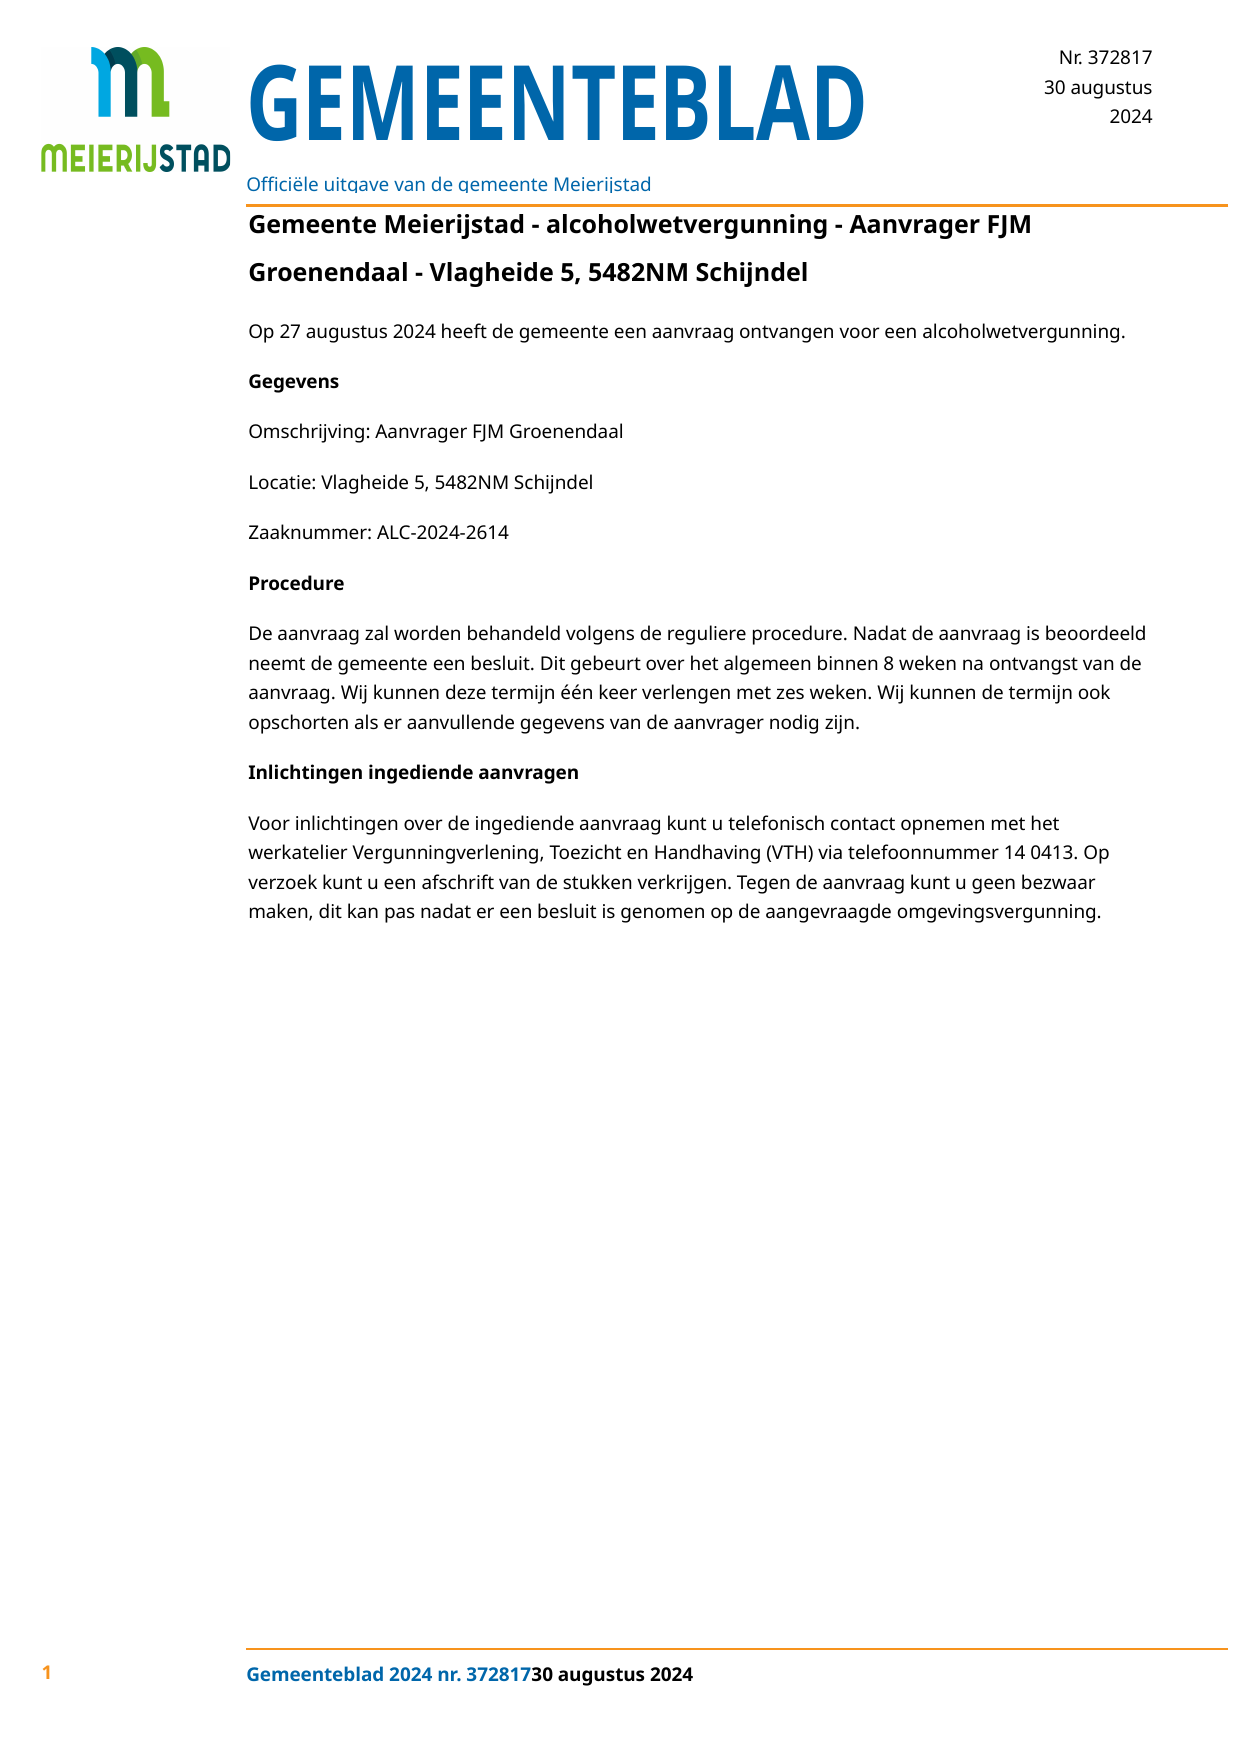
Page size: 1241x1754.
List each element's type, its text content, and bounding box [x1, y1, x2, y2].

text Voor inlichtingen over de ingediende aanvraag kunt u telefonisch contact opnemen met het werkatelier Vergunningverlening, Toezicht en Handhaving (VTH) via telefoonnummer 14 0413. Op verzoek kunt u een afschrift van de stukken verkrijgen. Tegen de aanvraag kunt u geen bezwaar maken, dit kan pas nadat er een besluit is genomen op de aangevraagde omgevingsvergunning. [248, 810, 1152, 924]
picture [41, 47, 231, 172]
text Gegevens [248, 368, 1152, 394]
text Zaaknummer: ALC-2024-2614 [248, 519, 1152, 545]
text Op 27 augustus 2024 heeft de gemeente een aanvraag ontvangen voor een alcoholwetvergunning. [248, 318, 1152, 344]
text Procedure [248, 570, 1152, 596]
text Locatie: Vlagheide 5, 5482NM Schijndel [248, 469, 1152, 495]
text De aanvraag zal worden behandeld volgens de reguliere procedure. Nadat de aanvraag is beoordeeld neemt de gemeente een besluit. Dit gebeurt over het algemeen binnen 8 weken na ontvangst van de aanvraag. Wij kunnen deze termijn één keer verlengen met zes weken. Wij kunnen de termijn ook opschorten als er aanvullende gegevens van de aanvrager nodig zijn. [248, 620, 1152, 735]
text Gemeente Meierijstad - alcoholwetvergunning - Aanvrager FJM Groenendaal - Vlagheide 5, 5482NM Schijndel [248, 207, 1152, 288]
text Inlichtingen ingediende aanvragen [248, 759, 1152, 785]
text Omschrijving: Aanvrager FJM Groenendaal [248, 419, 1152, 444]
